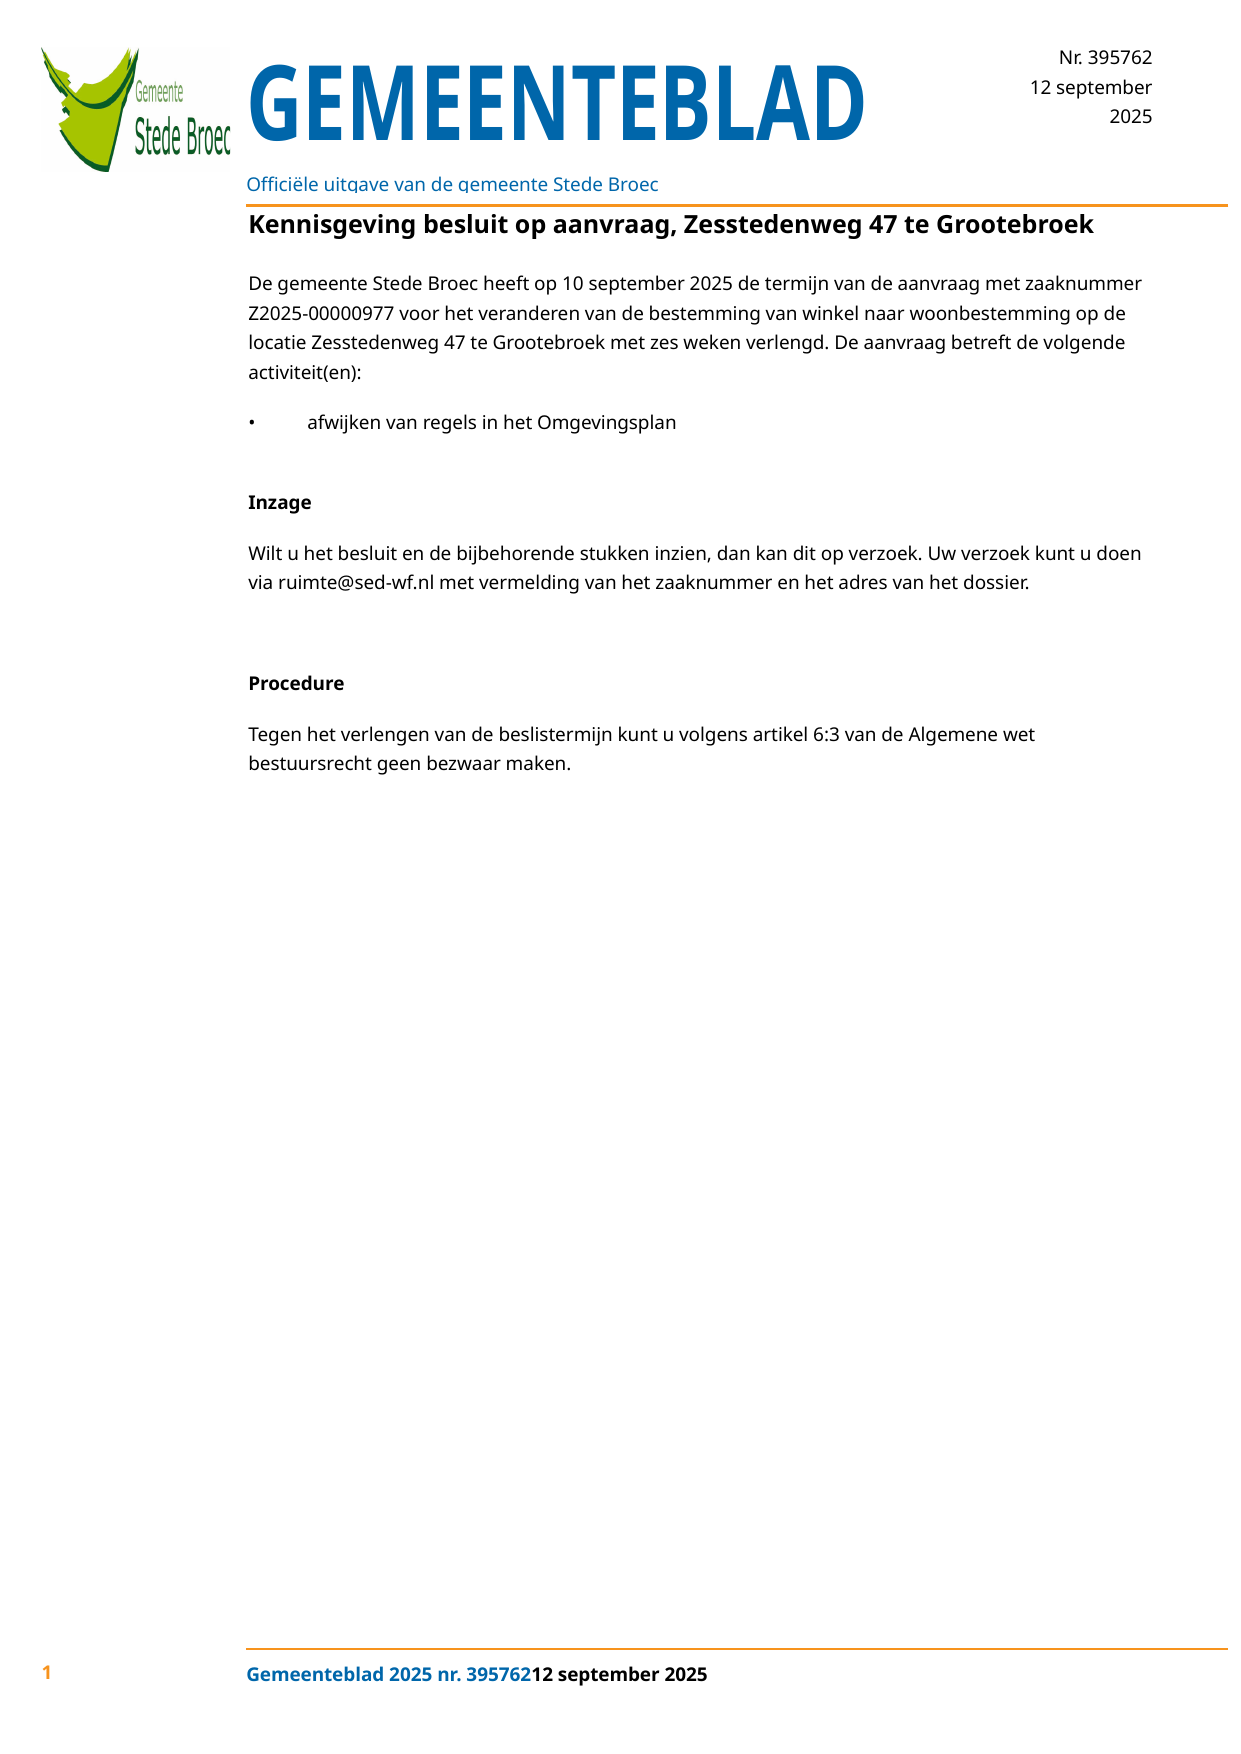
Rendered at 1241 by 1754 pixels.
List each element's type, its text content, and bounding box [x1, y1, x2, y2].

text Tegen het verlengen van de beslistermijn kunt u volgens artikel 6:3 van de Algemene wet bestuursrecht geen bezwaar maken. [248, 721, 1152, 776]
text De gemeente Stede Broec heeft op 10 september 2025 de termijn van de aanvraag met zaaknummer Z2025-00000977 voor het veranderen van de bestemming van winkel naar woonbestemming op de locatie Zesstedenweg 47 te Grootebroek met zes weken verlengd. De aanvraag betreft de volgende activiteit(en): [248, 270, 1152, 385]
list afwijken van regels in het Omgevingsplan [248, 409, 1152, 435]
text Kennisgeving besluit op aanvraag, Zesstedenweg 47 te Grootebroek [248, 207, 1152, 241]
picture [41, 47, 231, 172]
text Inzage [248, 489, 1152, 515]
text Wilt u het besluit en de bijbehorende stukken inzien, dan kan dit op verzoek. Uw verzoek kunt u doen via ruimte@sed-wf.nl met vermelding van het zaaknummer en het adres van het dossier. [248, 540, 1152, 595]
text Procedure [248, 670, 1152, 696]
